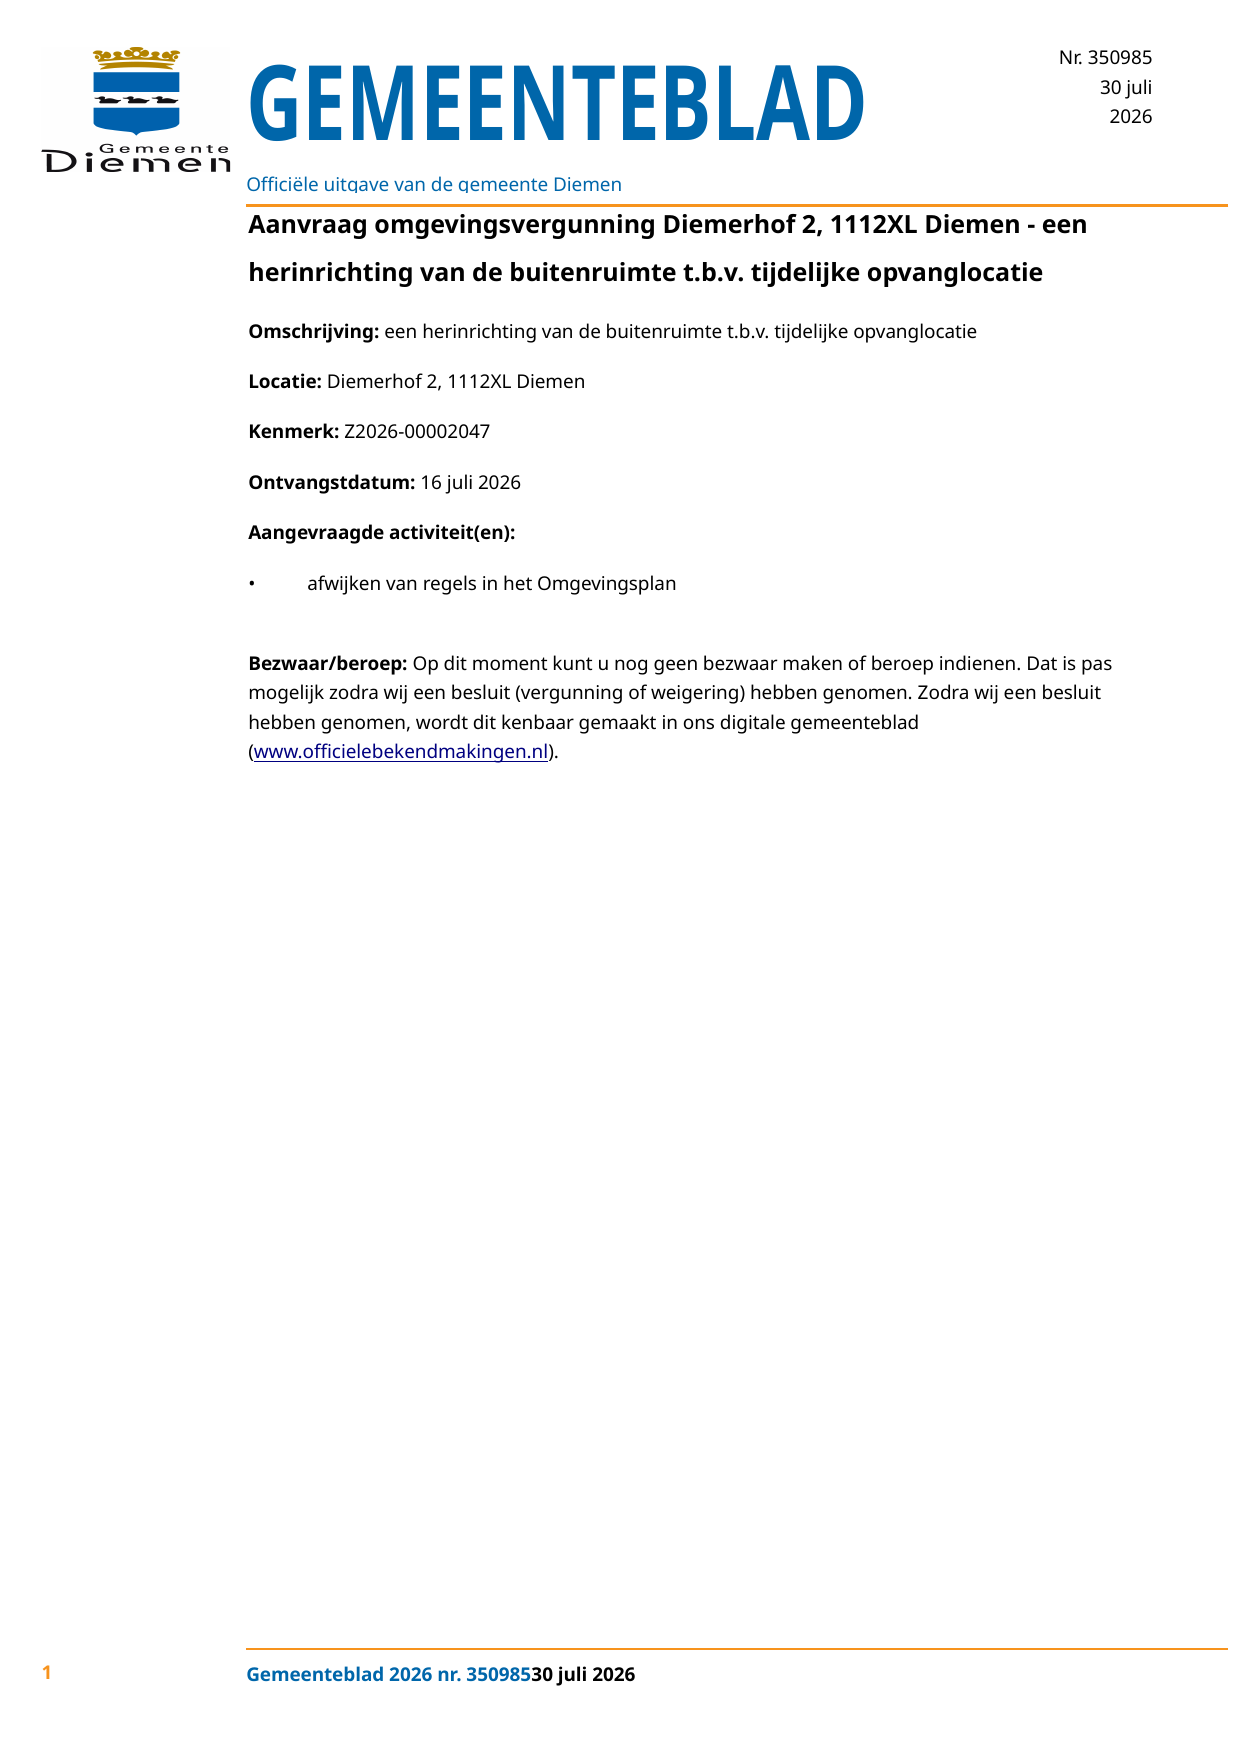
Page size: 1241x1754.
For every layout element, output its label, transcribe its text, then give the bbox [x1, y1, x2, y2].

text Omschrijving: een herinrichting van de buitenruimte t.b.v. tijdelijke opvanglocatie [248, 318, 1152, 344]
list afwijken van regels in het Omgevingsplan [248, 570, 1152, 596]
text Aanvraag omgevingsvergunning Diemerhof 2, 1112XL Diemen - een herinrichting van de buitenruimte t.b.v. tijdelijke opvanglocatie [248, 207, 1152, 288]
text Kenmerk: Z2026-00002047 [248, 419, 1152, 444]
text Ontvangstdatum: 16 juli 2026 [248, 469, 1152, 495]
text Aangevraagde activiteit(en): [248, 519, 1152, 545]
text Locatie: Diemerhof 2, 1112XL Diemen [248, 368, 1152, 394]
picture [41, 47, 231, 172]
text Bezwaar/beroep: Op dit moment kunt u nog geen bezwaar maken of beroep indienen. Dat is pas mogelijk zodra wij een besluit (vergunning of weigering) hebben genomen. Zodra wij een besluit hebben genomen, wordt dit kenbaar gemaakt in ons digitale gemeenteblad (www.officielebekendmakingen.nl). [248, 650, 1152, 764]
